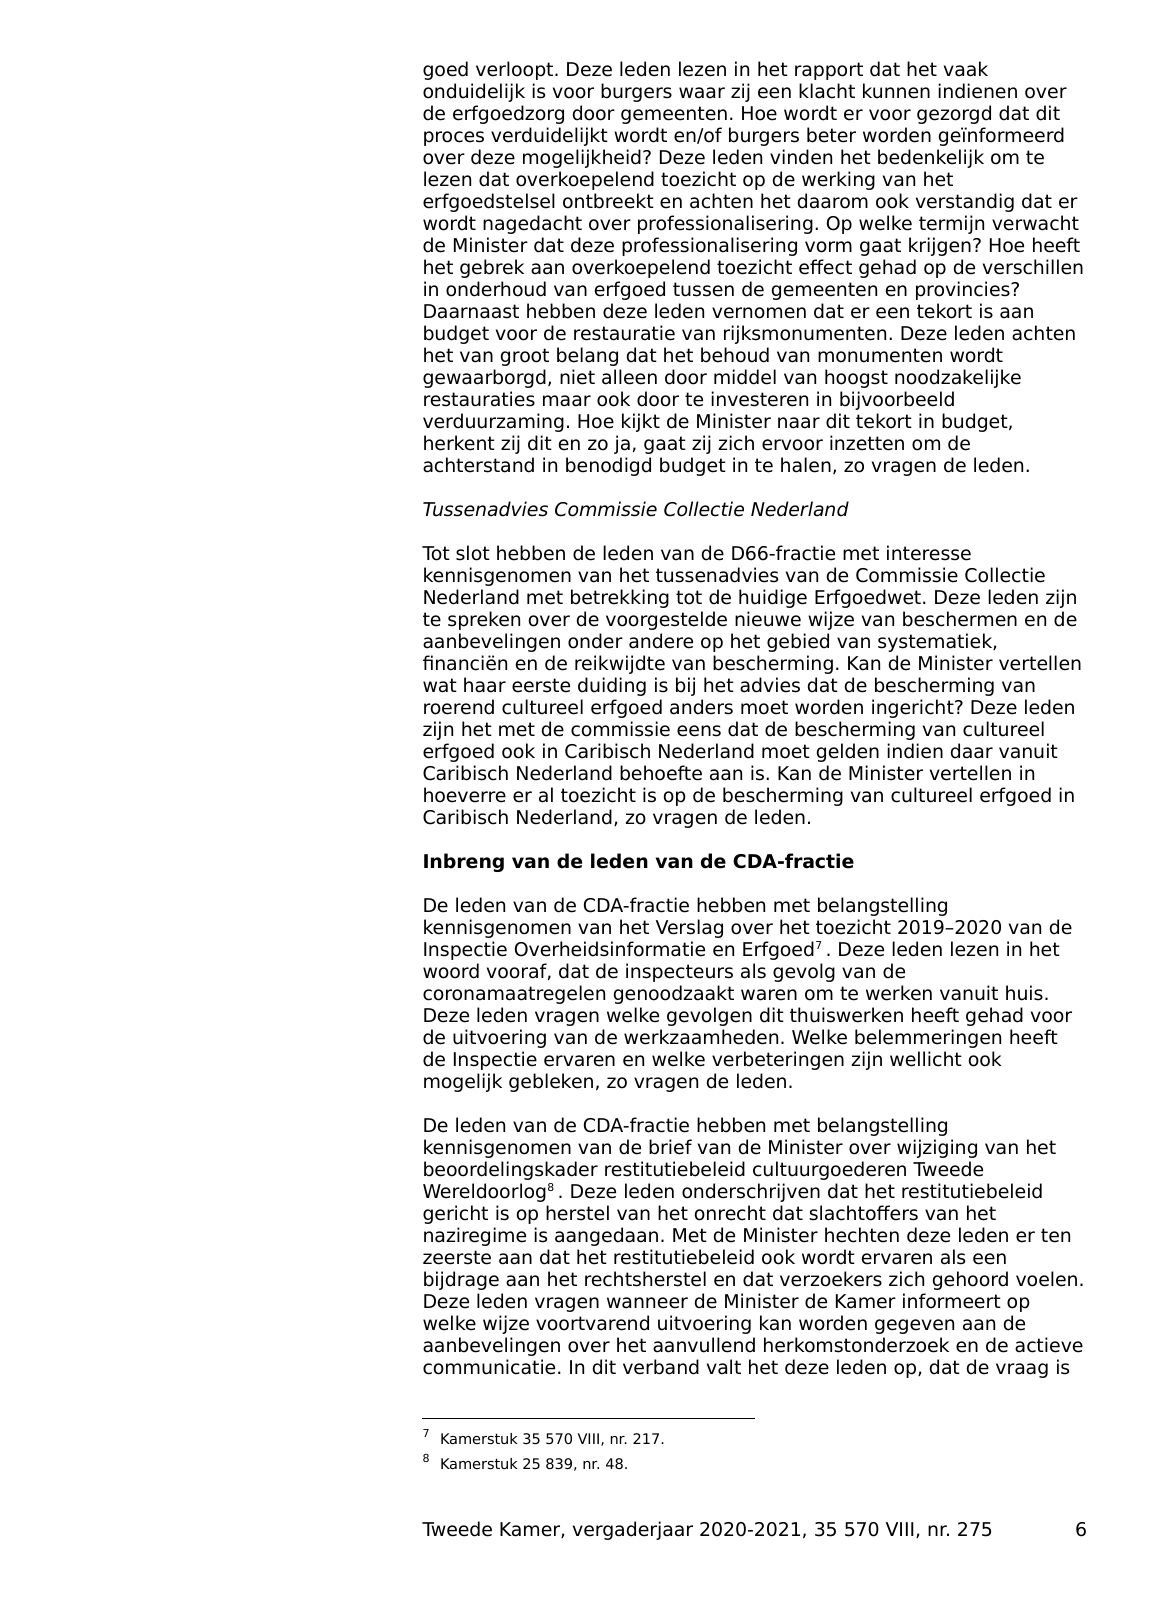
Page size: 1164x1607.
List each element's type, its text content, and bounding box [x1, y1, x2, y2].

text Kamerstuk 35 570 VIII, nr. 217. [422, 1427, 1087, 1449]
text De leden van de CDA-fractie hebben met belangstelling kennisgenomen van de brief van de Minister over wijziging van het beoordelingskader restitutiebeleid cultuurgoederen Tweede Wereldoorlog. Deze leden onderschrijven dat het restitutiebeleid gericht is op herstel van het onrecht dat slachtoffers van het naziregime is aangedaan. Met de Minister hechten deze leden er ten zeerste aan dat het restitutiebeleid ook wordt ervaren als een bijdrage aan het rechtsherstel en dat verzoekers zich gehoord voelen. Deze leden vragen wanneer de Minister de Kamer informeert op welke wijze voortvarend uitvoering kan worden gegeven aan de aanbevelingen over het aanvullend herkomstonderzoek en de actieve communicatie. In dit verband valt het deze leden op, dat de vraag is [422, 1115, 1087, 1379]
text goed verloopt. Deze leden lezen in het rapport dat het vaak onduidelijk is voor burgers waar zij een klacht kunnen indienen over de erfgoedzorg door gemeenten. Hoe wordt er voor gezorgd dat dit proces verduidelijkt wordt en/of burgers beter worden geïnformeerd over deze mogelijkheid? Deze leden vinden het bedenkelijk om te lezen dat overkoepelend toezicht op de werking van het erfgoedstelsel ontbreekt en achten het daarom ook verstandig dat er wordt nagedacht over professionalisering. Op welke termijn verwacht de Minister dat deze professionalisering vorm gaat krijgen? Hoe heeft het gebrek aan overkoepelend toezicht effect gehad op de verschillen in onderhoud van erfgoed tussen de gemeenten en provincies? Daarnaast hebben deze leden vernomen dat er een tekort is aan budget voor de restauratie van rijksmonumenten. Deze leden achten het van groot belang dat het behoud van monumenten wordt gewaarborgd, niet alleen door middel van hoogst noodzakelijke restauraties maar ook door te investeren in bijvoorbeeld verduurzaming. Hoe kijkt de Minister naar dit tekort in budget, herkent zij dit en zo ja, gaat zij zich ervoor inzetten om de achterstand in benodigd budget in te halen, zo vragen de leden. [422, 59, 1087, 477]
text Kamerstuk 25 839, nr. 48. [422, 1452, 1087, 1474]
subtitle Tussenadvies Commissie Collectie Nederland [422, 499, 1087, 521]
subtitle Inbreng van de leden van de CDA-fractie [422, 851, 1087, 873]
text De leden van de CDA-fractie hebben met belangstelling kennisgenomen van het Verslag over het toezicht 2019–2020 van de Inspectie Overheidsinformatie en Erfgoed. Deze leden lezen in het woord vooraf, dat de inspecteurs als gevolg van de coronamaatregelen genoodzaakt waren om te werken vanuit huis. Deze leden vragen welke gevolgen dit thuiswerken heeft gehad voor de uitvoering van de werkzaamheden. Welke belemmeringen heeft de Inspectie ervaren en welke verbeteringen zijn wellicht ook mogelijk gebleken, zo vragen de leden. [422, 895, 1087, 1093]
text Tot slot hebben de leden van de D66-fractie met interesse kennisgenomen van het tussenadvies van de Commissie Collectie Nederland met betrekking tot de huidige Erfgoedwet. Deze leden zijn te spreken over de voorgestelde nieuwe wijze van beschermen en de aanbevelingen onder andere op het gebied van systematiek, financiën en de reikwijdte van bescherming. Kan de Minister vertellen wat haar eerste duiding is bij het advies dat de bescherming van roerend cultureel erfgoed anders moet worden ingericht? Deze leden zijn het met de commissie eens dat de bescherming van cultureel erfgoed ook in Caribisch Nederland moet gelden indien daar vanuit Caribisch Nederland behoefte aan is. Kan de Minister vertellen in hoeverre er al toezicht is op de bescherming van cultureel erfgoed in Caribisch Nederland, zo vragen de leden. [422, 543, 1087, 829]
